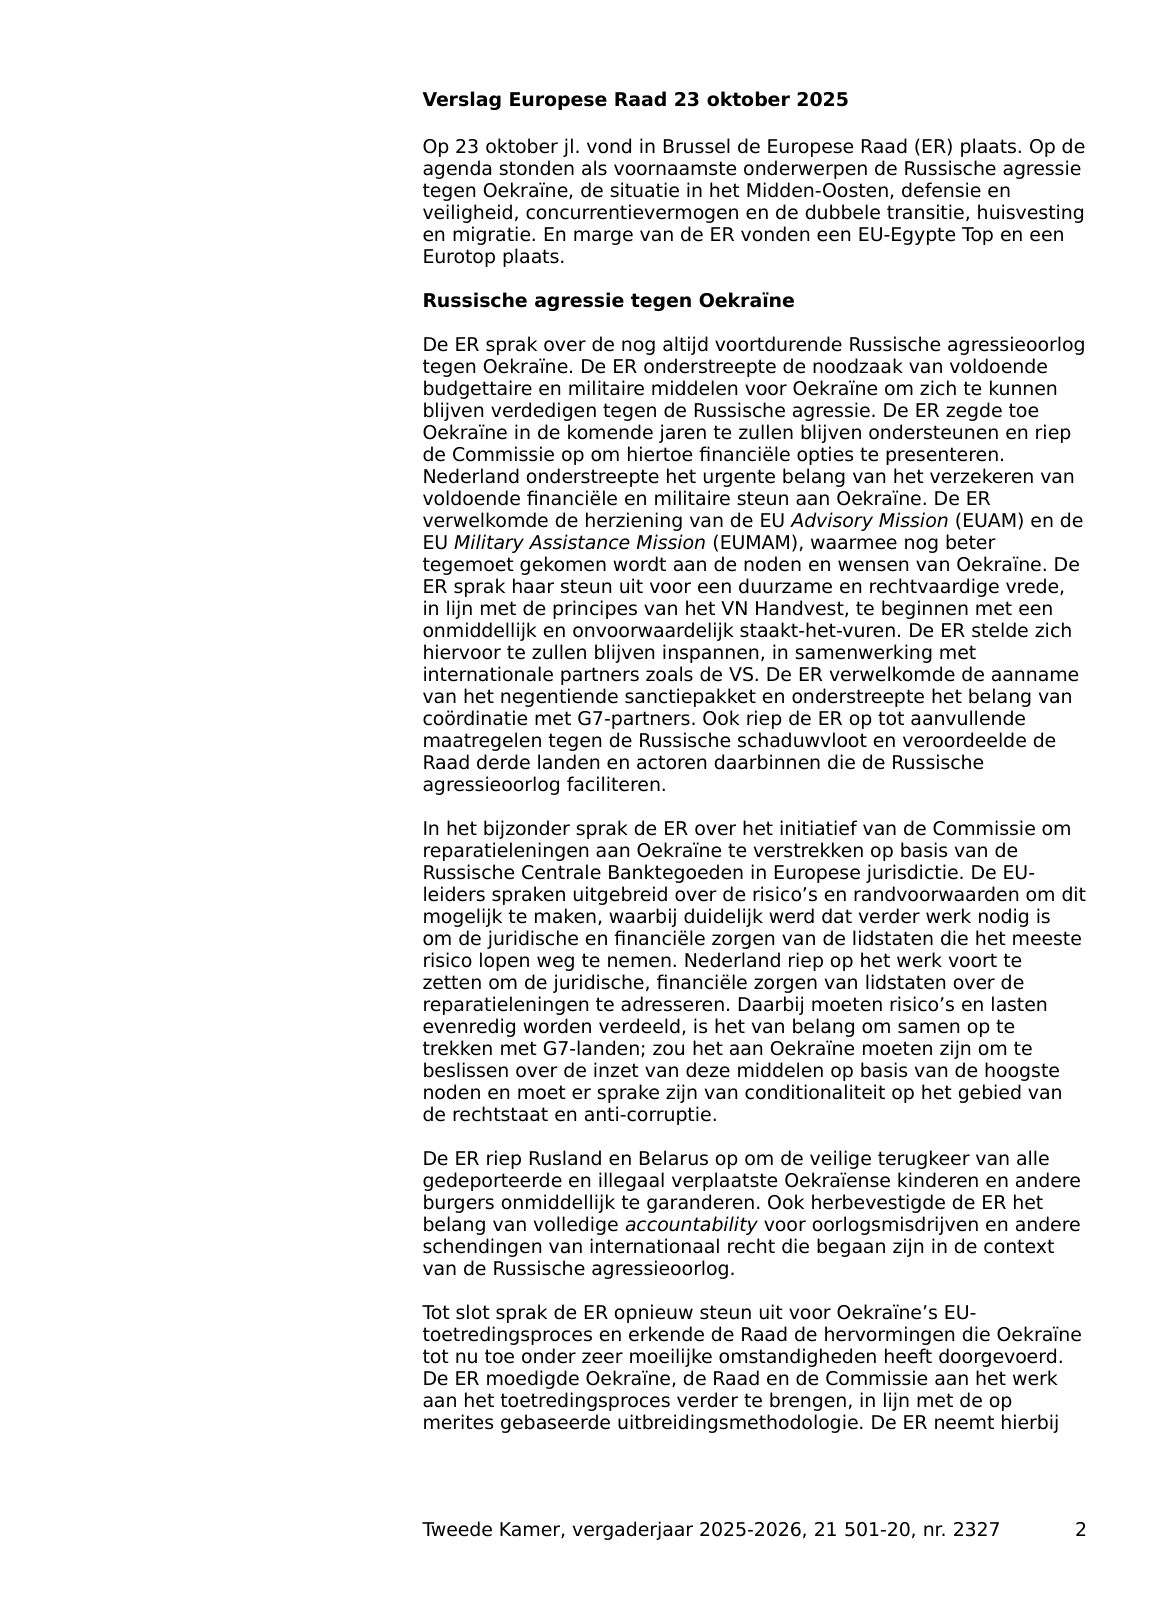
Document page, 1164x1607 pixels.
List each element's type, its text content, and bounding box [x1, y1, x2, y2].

text De ER riep Rusland en Belarus op om de veilige terugkeer van alle gedeporteerde en illegaal verplaatste Oekraïense kinderen en andere burgers onmiddellijk te garanderen. Ook herbevestigde de ER het belang van volledige accountability voor oorlogsmisdrijven en andere schendingen van internationaal recht die begaan zijn in de context van de Russische agressieoorlog. [422, 1148, 1087, 1280]
text Tot slot sprak de ER opnieuw steun uit voor Oekraïne’s EU-toetredingsproces en erkende de Raad de hervormingen die Oekraïne tot nu toe onder zeer moeilijke omstandigheden heeft doorgevoerd. De ER moedigde Oekraïne, de Raad en de Commissie aan het werk aan het toetredingsproces verder te brengen, in lijn met de op merites gebaseerde uitbreidingsmethodologie. De ER neemt hierbij [422, 1302, 1087, 1434]
subtitle Verslag Europese Raad 23 oktober 2025 [422, 89, 1087, 111]
text In het bijzonder sprak de ER over het initiatief van de Commissie om reparatieleningen aan Oekraïne te verstrekken op basis van de Russische Centrale Banktegoeden in Europese jurisdictie. De EU-leiders spraken uitgebreid over de risico’s en randvoorwaarden om dit mogelijk te maken, waarbij duidelijk werd dat verder werk nodig is om de juridische en financiële zorgen van de lidstaten die het meeste risico lopen weg te nemen. Nederland riep op het werk voort te zetten om de juridische, financiële zorgen van lidstaten over de reparatieleningen te adresseren. Daarbij moeten risico’s en lasten evenredig worden verdeeld, is het van belang om samen op te trekken met G7-landen; zou het aan Oekraïne moeten zijn om te beslissen over de inzet van deze middelen op basis van de hoogste noden en moet er sprake zijn van conditionaliteit op het gebied van de rechtstaat en anti-corruptie. [422, 818, 1087, 1126]
text De ER sprak over de nog altijd voortdurende Russische agressieoorlog tegen Oekraïne. De ER onderstreepte de noodzaak van voldoende budgettaire en militaire middelen voor Oekraïne om zich te kunnen blijven verdedigen tegen de Russische agressie. De ER zegde toe Oekraïne in de komende jaren te zullen blijven ondersteunen en riep de Commissie op om hiertoe financiële opties te presenteren. Nederland onderstreepte het urgente belang van het verzekeren van voldoende financiële en militaire steun aan Oekraïne. De ER verwelkomde de herziening van de EU Advisory Mission (EUAM) en de EU Military Assistance Mission (EUMAM), waarmee nog beter tegemoet gekomen wordt aan de noden en wensen van Oekraïne. De ER sprak haar steun uit voor een duurzame en rechtvaardige vrede, in lijn met de principes van het VN Handvest, te beginnen met een onmiddellijk en onvoorwaardelijk staakt-het-vuren. De ER stelde zich hiervoor te zullen blijven inspannen, in samenwerking met internationale partners zoals de VS. De ER verwelkomde de aanname van het negentiende sanctiepakket en onderstreepte het belang van coördinatie met G7-partners. Ook riep de ER op tot aanvullende maatregelen tegen de Russische schaduwvloot en veroordeelde de Raad derde landen en actoren daarbinnen die de Russische agressieoorlog faciliteren. [422, 334, 1087, 796]
subtitle Russische agressie tegen Oekraïne [422, 290, 1087, 312]
text Op 23 oktober jl. vond in Brussel de Europese Raad (ER) plaats. Op de agenda stonden als voornaamste onderwerpen de Russische agressie tegen Oekraïne, de situatie in het Midden-Oosten, defensie en veiligheid, concurrentievermogen en de dubbele transitie, huisvesting en migratie. En marge van de ER vonden een EU-Egypte Top en een Eurotop plaats. [422, 136, 1087, 268]
